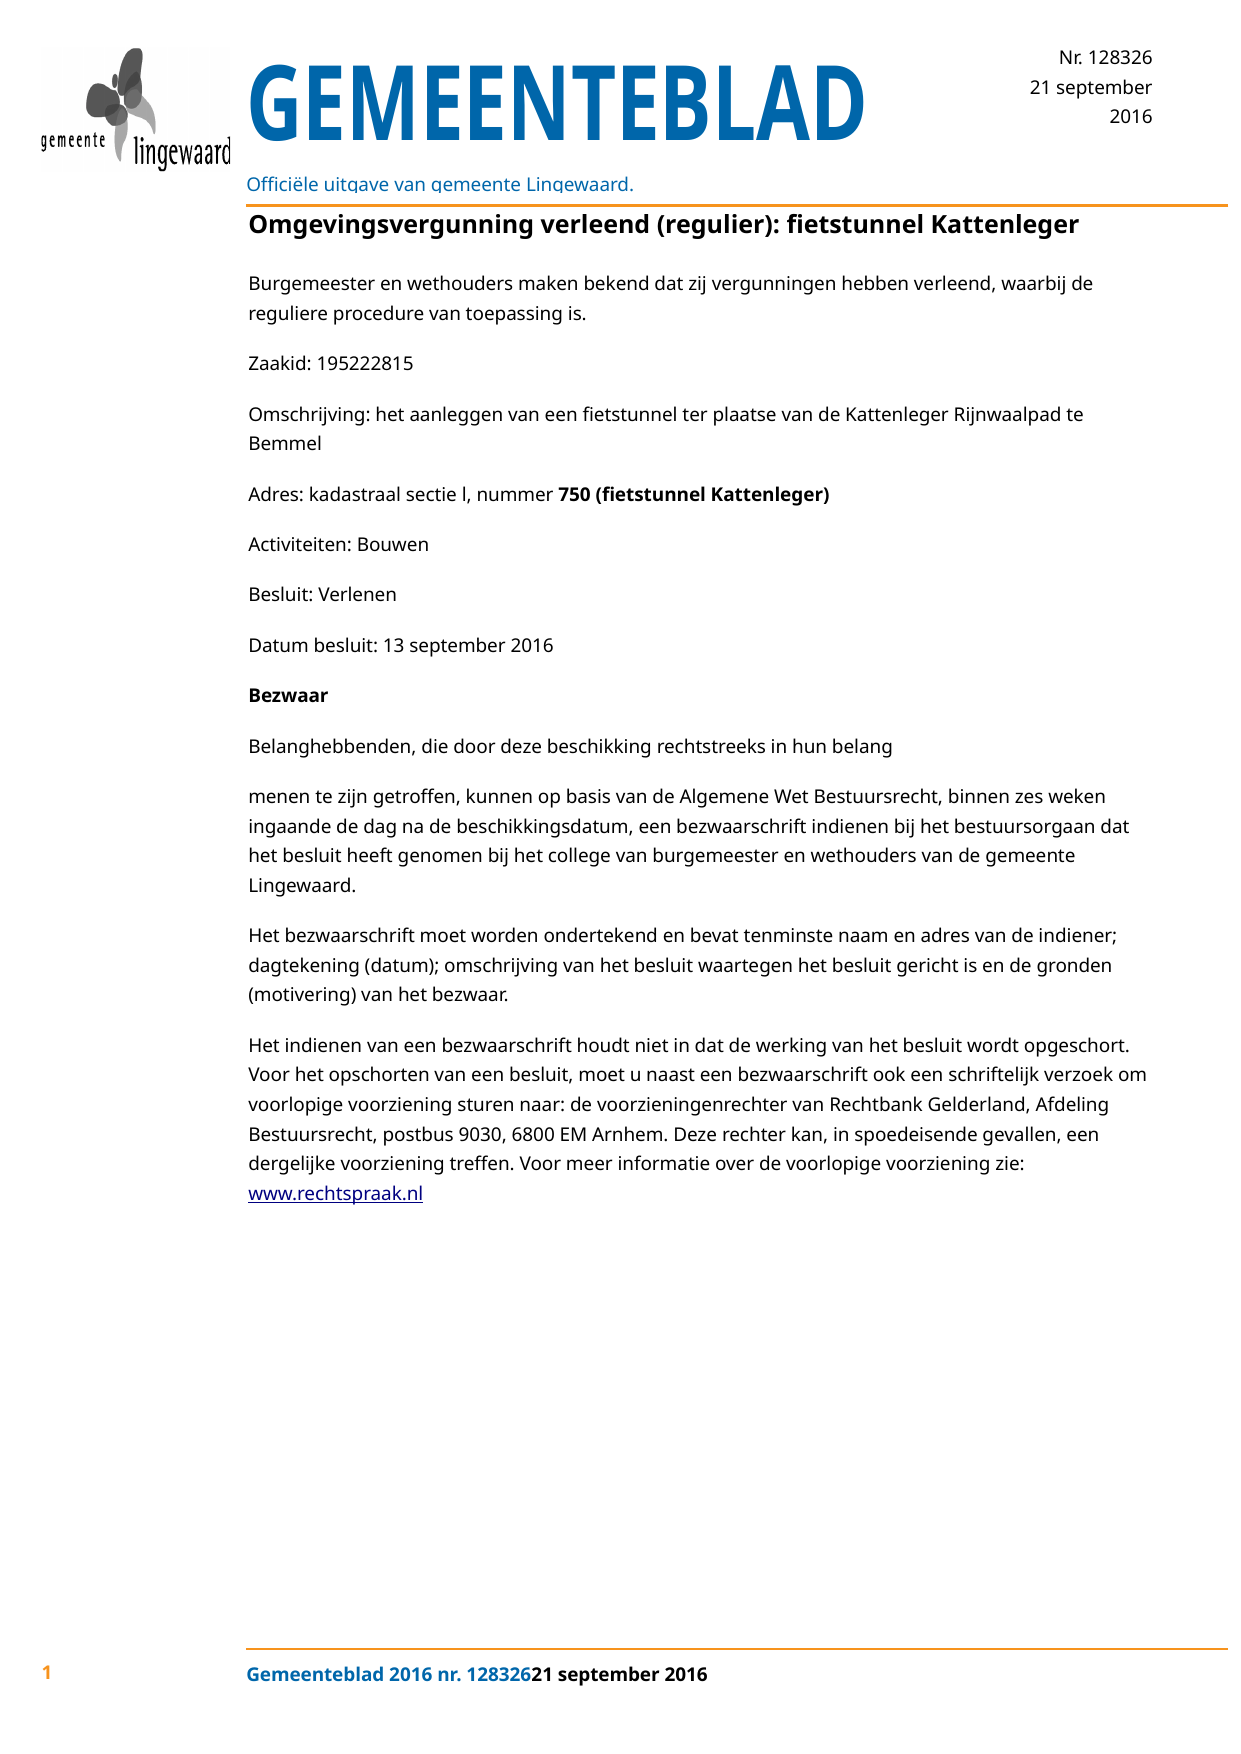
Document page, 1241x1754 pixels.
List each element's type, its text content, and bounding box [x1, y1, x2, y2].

text Besluit: Verlenen [248, 582, 1152, 607]
text Burgemeester en wethouders maken bekend dat zij vergunningen hebben verleend, waarbij de reguliere procedure van toepassing is. [248, 270, 1152, 326]
picture [41, 47, 231, 172]
text Activiteiten: Bouwen [248, 531, 1152, 557]
text Bezwaar [248, 682, 1152, 708]
text Datum besluit: 13 september 2016 [248, 632, 1152, 658]
text Het indienen van een bezwaarschrift houdt niet in dat de werking van het besluit wordt opgeschort. Voor het opschorten van een besluit, moet u naast een bezwaarschrift ook een schriftelijk verzoek om voorlopige voorziening sturen naar: de voorzieningenrechter van Rechtbank Gelderland, Afdeling Bestuursrecht, postbus 9030, 6800 EM Arnhem. Deze rechter kan, in spoedeisende gevallen, een dergelijke voorziening treffen. Voor meer informatie over de voorlopige voorziening zie: www.rechtspraak.nl [248, 1032, 1152, 1206]
text Zaakid: 195222815 [248, 350, 1152, 376]
text menen te zijn getroffen, kunnen op basis van de Algemene Wet Bestuursrecht, binnen zes weken ingaande de dag na de beschikkingsdatum, een bezwaarschrift indienen bij het bestuursorgaan dat het besluit heeft genomen bij het college van burgemeester en wethouders van de gemeente Lingewaard. [248, 783, 1152, 898]
text Omschrijving: het aanleggen van een fietstunnel ter plaatse van de Kattenleger Rijnwaalpad te Bemmel [248, 401, 1152, 456]
text Adres: kadastraal sectie l, nummer 750 (fietstunnel Kattenleger) [248, 481, 1152, 506]
text Omgevingsvergunning verleend (regulier): fietstunnel Kattenleger [248, 207, 1152, 241]
text Belanghebbenden, die door deze beschikking rechtstreeks in hun belang [248, 733, 1152, 758]
text Het bezwaarschrift moet worden ondertekend en bevat tenminste naam en adres van de indiener; dagtekening (datum); omschrijving van het besluit waartegen het besluit gericht is en de gronden (motivering) van het bezwaar. [248, 922, 1152, 1007]
